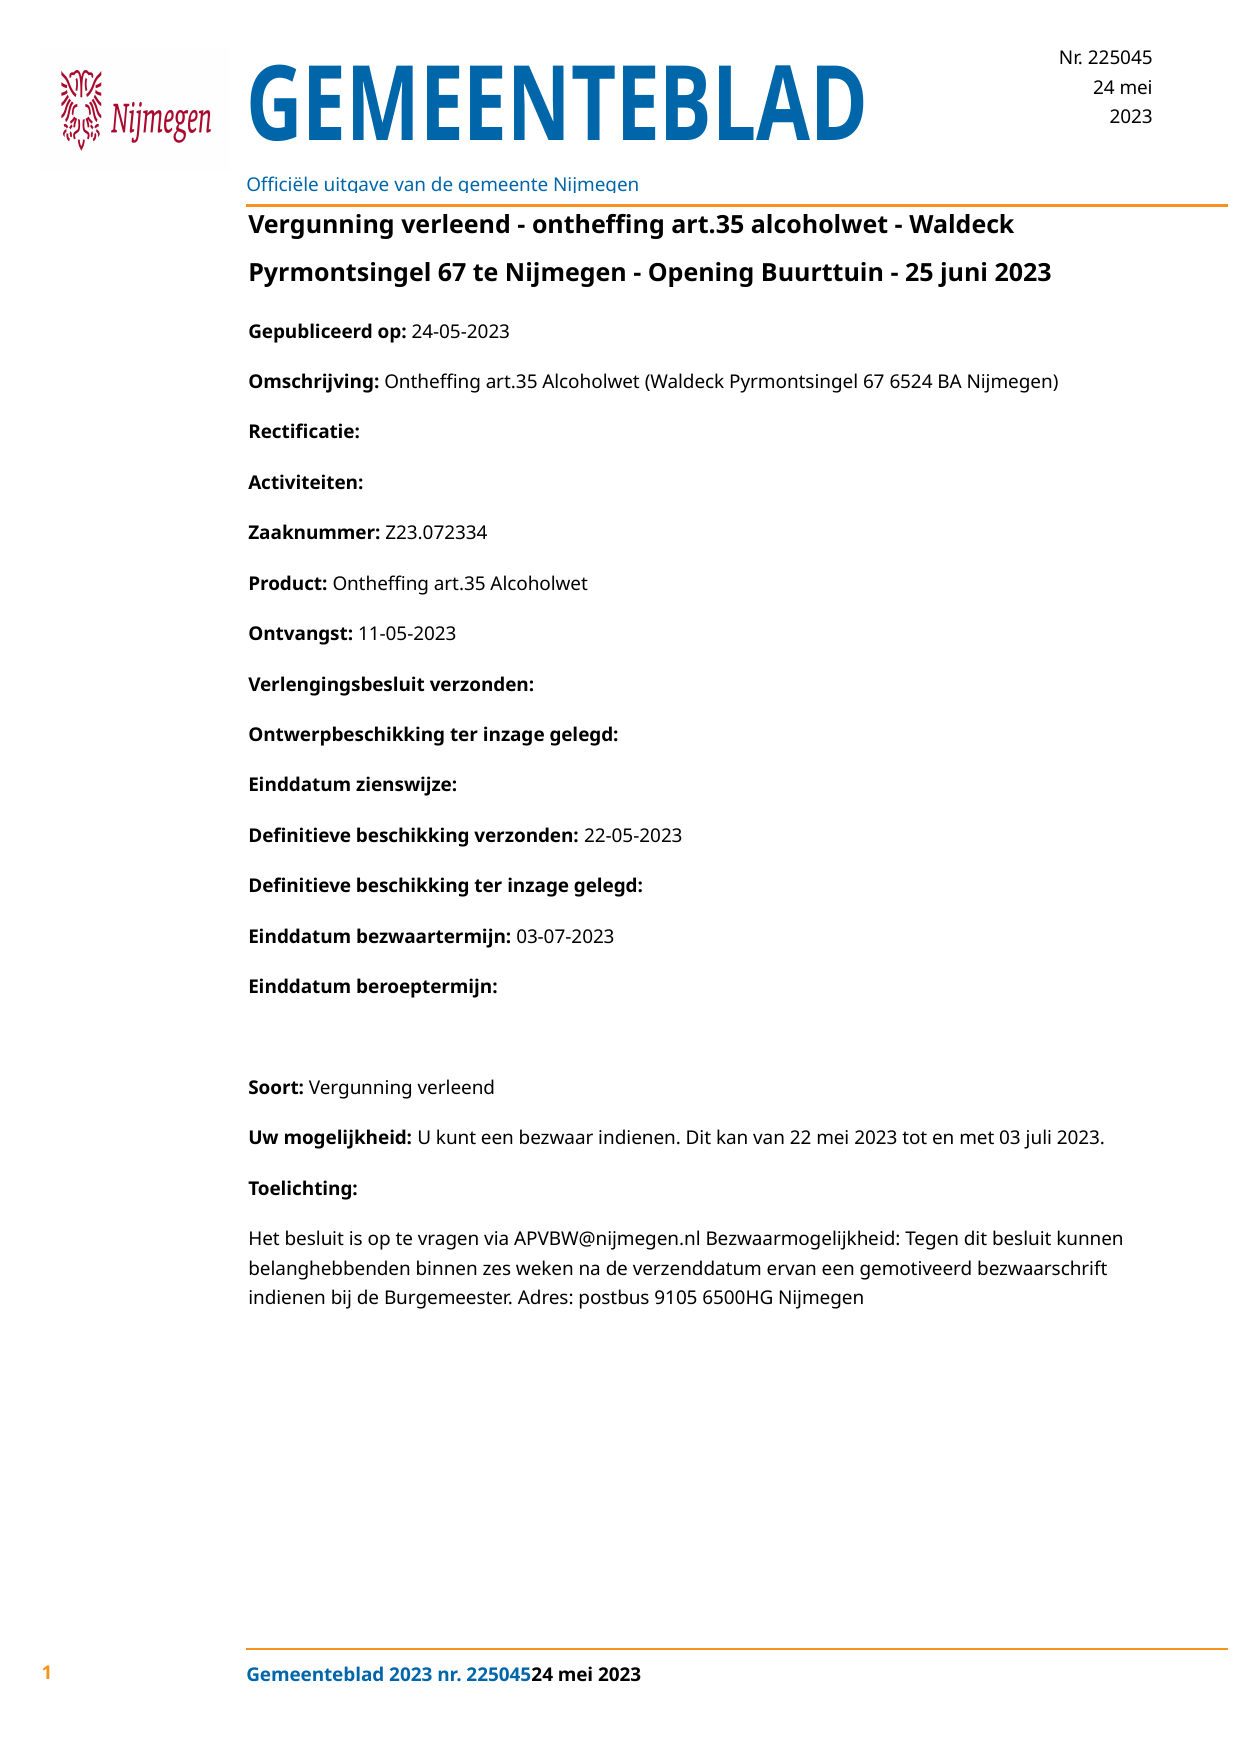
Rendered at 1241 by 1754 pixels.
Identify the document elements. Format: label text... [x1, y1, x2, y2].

text Ontvangst: 11-05-2023 [248, 620, 1152, 646]
text Activiteiten: [248, 469, 1152, 495]
text Omschrijving: Ontheffing art.35 Alcoholwet (Waldeck Pyrmontsingel 67 6524 BA Nijmegen) [248, 368, 1152, 394]
text Einddatum zienswijze: [248, 772, 1152, 797]
text Einddatum bezwaartermijn: 03-07-2023 [248, 923, 1152, 949]
picture [41, 47, 231, 172]
text Toelichting: [248, 1175, 1152, 1201]
text Soort: Vergunning verleend [248, 1074, 1152, 1100]
text Vergunning verleend - ontheffing art.35 alcoholwet - Waldeck Pyrmontsingel 67 te Nijmegen - Opening Buurttuin - 25 juni 2023 [248, 207, 1152, 288]
text Ontwerpbeschikking ter inzage gelegd: [248, 721, 1152, 747]
text Uw mogelijkheid: U kunt een bezwaar indienen. Dit kan van 22 mei 2023 tot en met 03 juli 2023. [248, 1124, 1152, 1150]
text Gepubliceerd op: 24-05-2023 [248, 318, 1152, 344]
text Zaaknummer: Z23.072334 [248, 519, 1152, 545]
text Definitieve beschikking verzonden: 22-05-2023 [248, 822, 1152, 848]
text Product: Ontheffing art.35 Alcoholwet [248, 570, 1152, 596]
text Het besluit is op te vragen via APVBW@nijmegen.nl Bezwaarmogelijkheid: Tegen dit besluit kunnen belanghebbenden binnen zes weken na de verzenddatum ervan een gemotiveerd bezwaarschrift indienen bij de Burgemeester. Adres: postbus 9105 6500HG Nijmegen [248, 1225, 1152, 1310]
text Rectificatie: [248, 419, 1152, 444]
text Definitieve beschikking ter inzage gelegd: [248, 872, 1152, 898]
text Verlengingsbesluit verzonden: [248, 671, 1152, 697]
text Einddatum beroeptermijn: [248, 973, 1152, 999]
